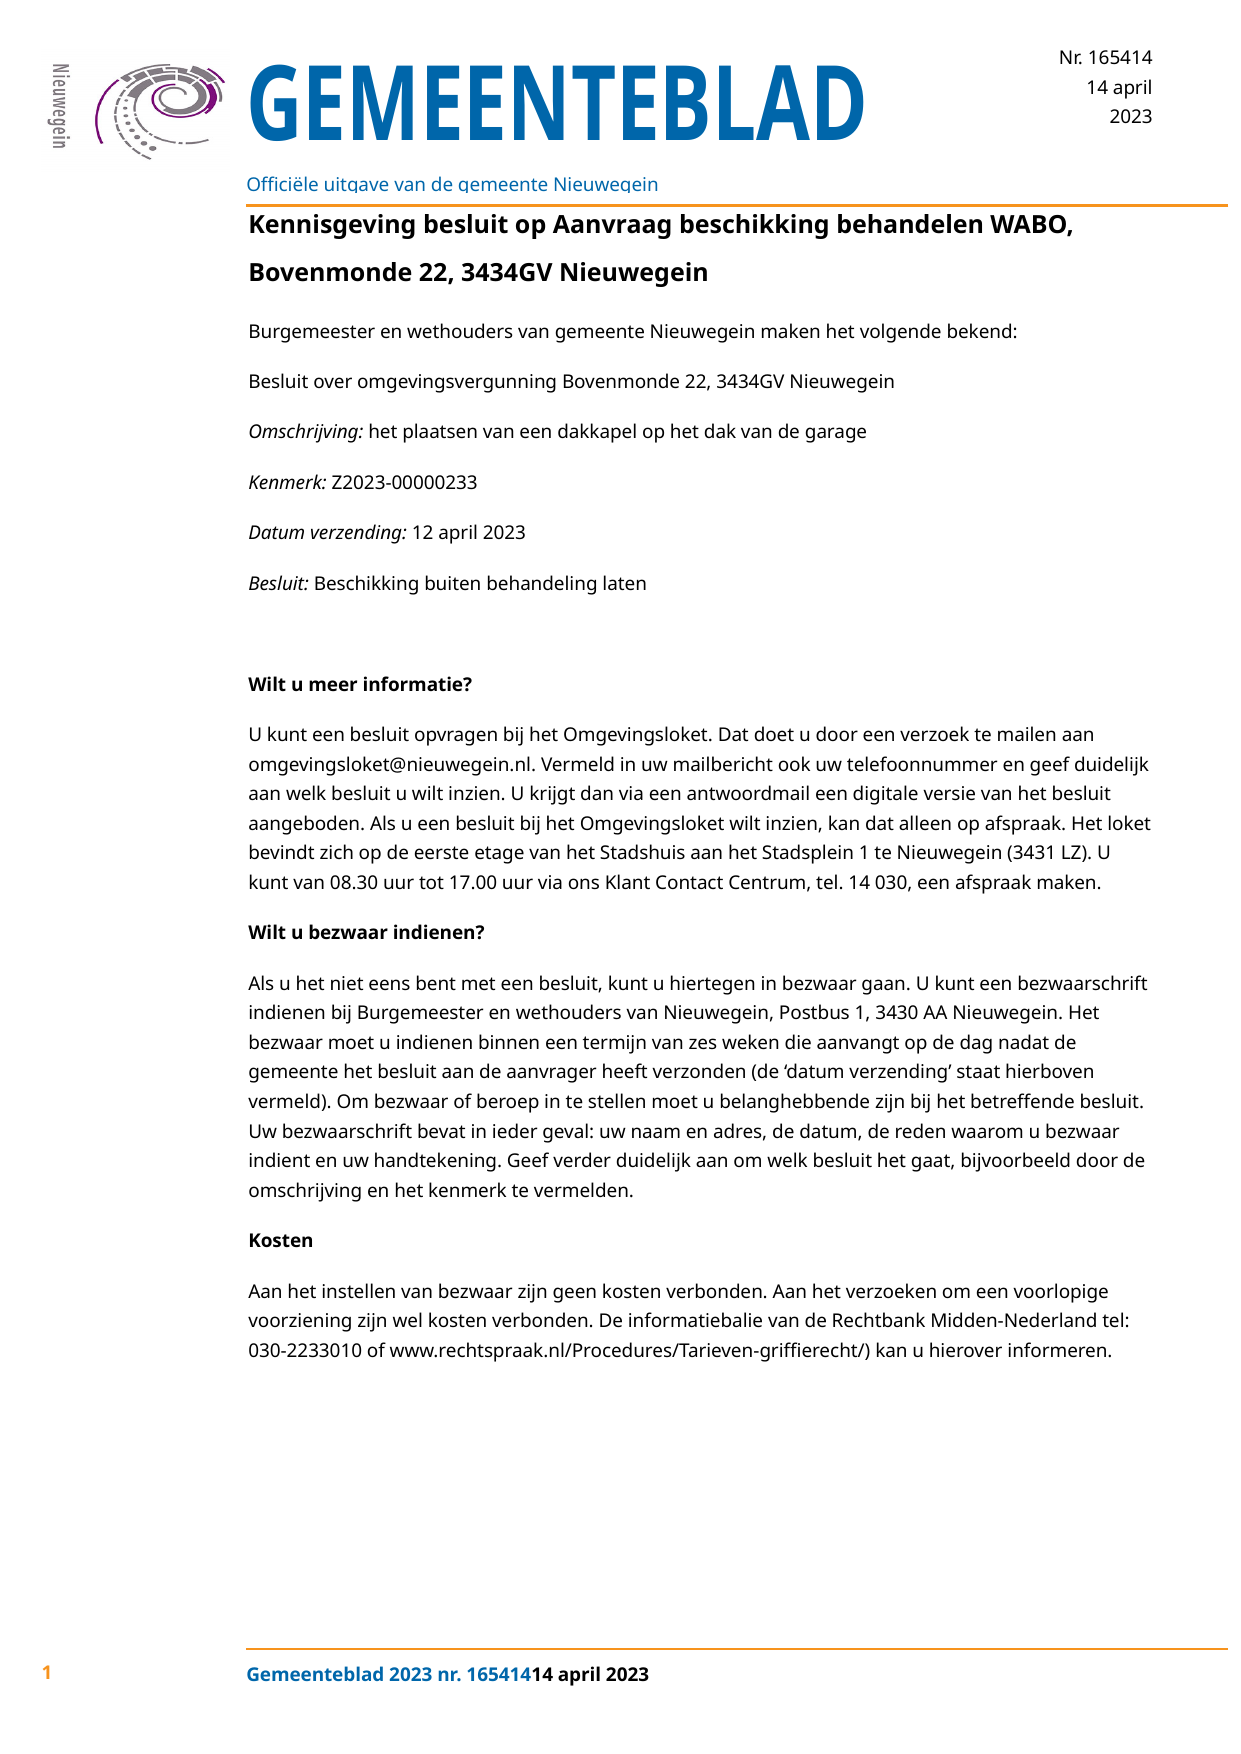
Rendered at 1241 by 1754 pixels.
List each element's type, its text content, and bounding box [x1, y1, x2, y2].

text U kunt een besluit opvragen bij het Omgevingsloket. Dat doet u door een verzoek te mailen aan omgevingsloket@nieuwegein.nl. Vermeld in uw mailbericht ook uw telefoonnummer en geef duidelijk aan welk besluit u wilt inzien. U krijgt dan via een antwoordmail een digitale versie van het besluit aangeboden. Als u een besluit bij het Omgevingsloket wilt inzien, kan dat alleen op afspraak. Het loket bevindt zich op de eerste etage van het Stadshuis aan het Stadsplein 1 te Nieuwegein (3431 LZ). U kunt van 08.30 uur tot 17.00 uur via ons Klant Contact Centrum, tel. 14 030, een afspraak maken. [248, 721, 1152, 895]
text Datum verzending: 12 april 2023 [248, 519, 1152, 545]
text Als u het niet eens bent met een besluit, kunt u hiertegen in bezwaar gaan. U kunt een bezwaarschrift indienen bij Burgemeester en wethouders van Nieuwegein, Postbus 1, 3430 AA Nieuwegein. Het bezwaar moet u indienen binnen een termijn van zes weken die aanvangt op de dag nadat de gemeente het besluit aan de aanvrager heeft verzonden (de ‘datum verzending’ staat hierboven vermeld). Om bezwaar of beroep in te stellen moet u belanghebbende zijn bij het betreffende besluit. Uw bezwaarschrift bevat in ieder geval: uw naam en adres, de datum, de reden waarom u bezwaar indient en uw handtekening. Geef verder duidelijk aan om welk besluit het gaat, bijvoorbeeld door de omschrijving en het kenmerk te vermelden. [248, 970, 1152, 1203]
text Kenmerk: Z2023-00000233 [248, 469, 1152, 495]
text Wilt u bezwaar indienen? [248, 919, 1152, 945]
text Besluit over omgevingsvergunning Bovenmonde 22, 3434GV Nieuwegein [248, 368, 1152, 394]
text Burgemeester en wethouders van gemeente Nieuwegein maken het volgende bekend: [248, 318, 1152, 344]
text Aan het instellen van bezwaar zijn geen kosten verbonden. Aan het verzoeken om een voorlopige voorziening zijn wel kosten verbonden. De informatiebalie van de Rechtbank Midden-Nederland tel: 030-2233010 of www.rechtspraak.nl/Procedures/Tarieven-griffierecht/) kan u hierover informeren. [248, 1278, 1152, 1363]
text Omschrijving: het plaatsen van een dakkapel op het dak van de garage [248, 419, 1152, 444]
text Kennisgeving besluit op Aanvraag beschikking behandelen WABO, Bovenmonde 22, 3434GV Nieuwegein [248, 207, 1152, 288]
text Wilt u meer informatie? [248, 671, 1152, 697]
picture [41, 47, 231, 172]
text Besluit: Beschikking buiten behandeling laten [248, 570, 1152, 596]
text Kosten [248, 1227, 1152, 1253]
